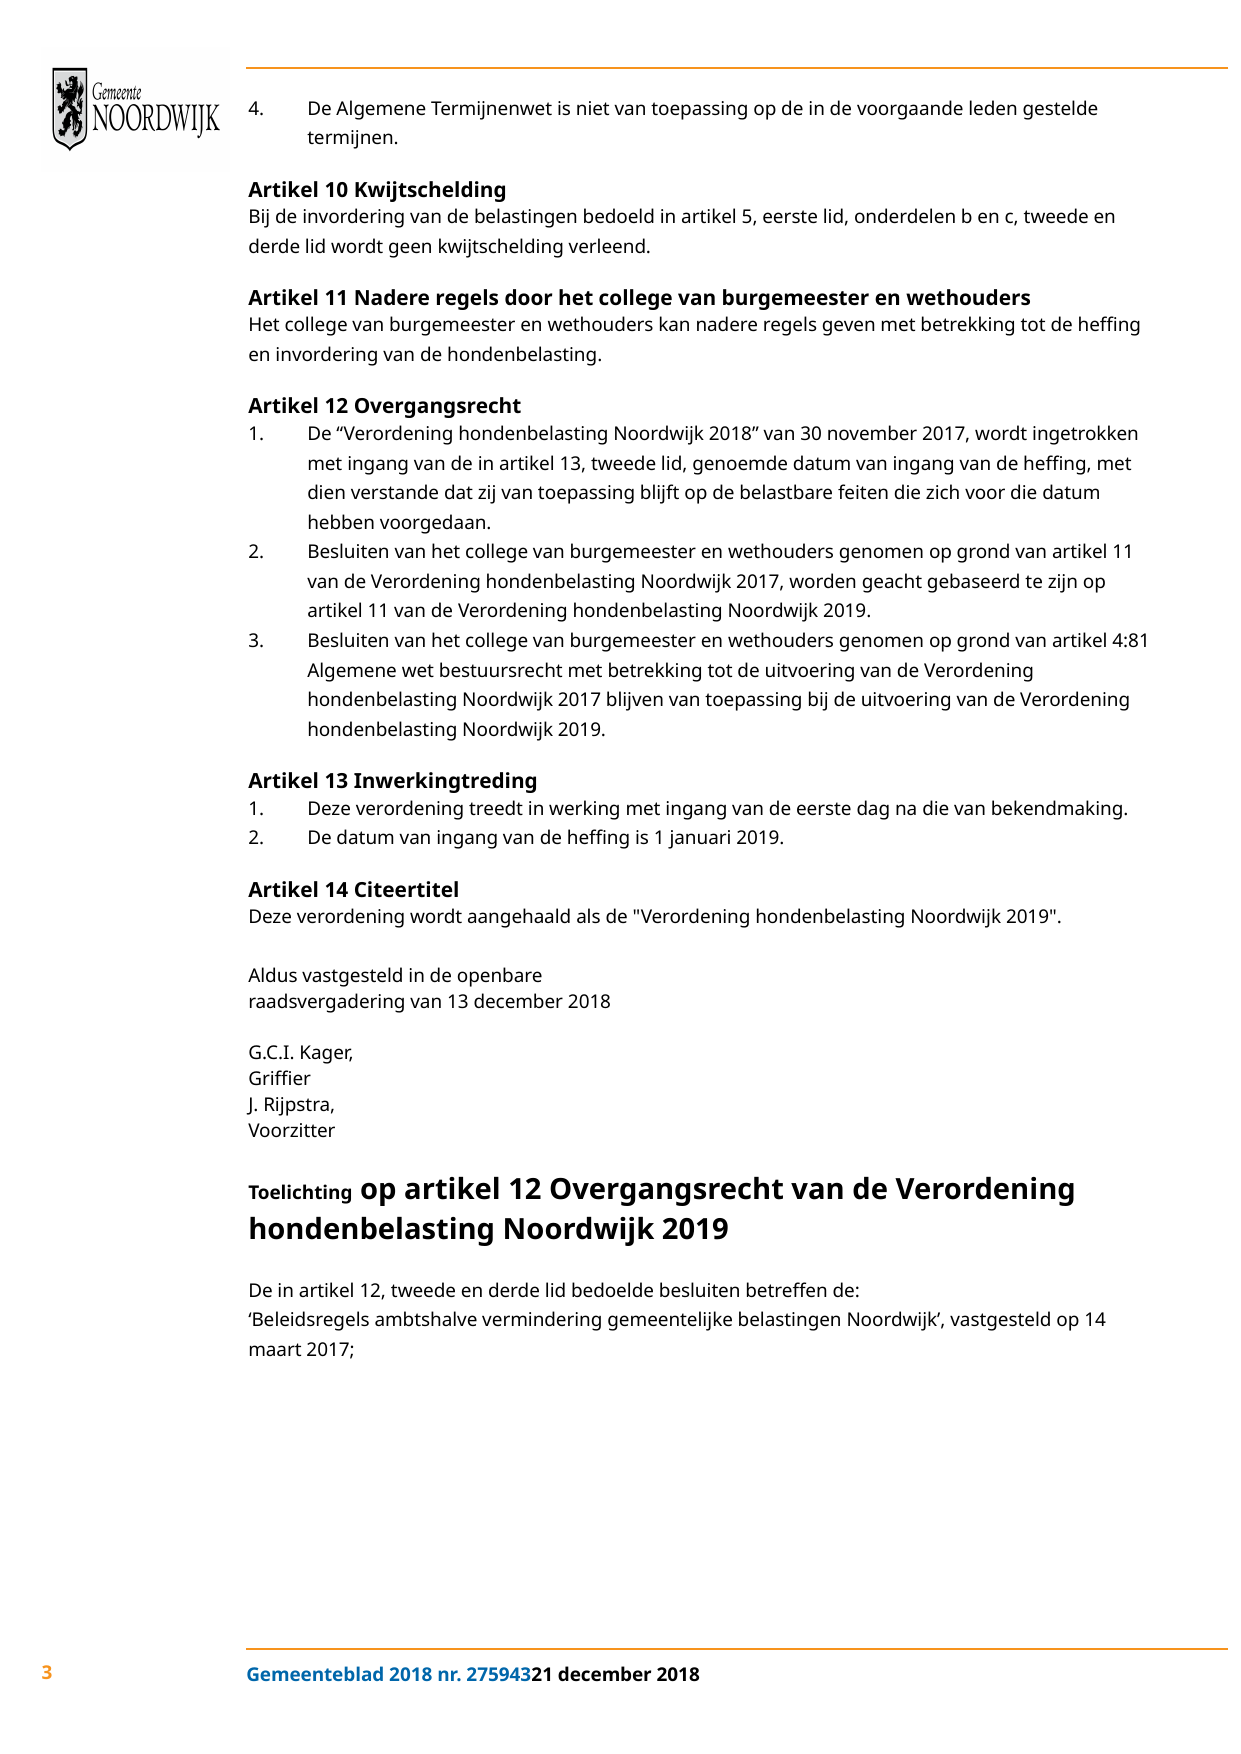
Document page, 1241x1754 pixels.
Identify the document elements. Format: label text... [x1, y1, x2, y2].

text J. Rijpstra, [248, 1091, 1152, 1117]
text Toelichting op artikel 12 Overgangsrecht van de Verordening hondenbelasting Noordwijk 2019 [248, 1168, 1152, 1248]
text Deze verordening wordt aangehaald als de "Verordening hondenbelasting Noordwijk 2019". [248, 903, 1152, 929]
text Artikel 12 Overgangsrecht [248, 392, 1152, 420]
list De datum van ingang van de heffing is 1 januari 2019. [248, 824, 1152, 850]
text G.C.I. Kager, [248, 1039, 1152, 1065]
text Het college van burgemeester en wethouders kan nadere regels geven met betrekking tot de heffing en invordering van de hondenbelasting. [248, 312, 1152, 367]
list Besluiten van het college van burgemeester en wethouders genomen op grond van artikel 11 van de Verordening hondenbelasting Noordwijk 2017, worden geacht gebaseerd te zijn op artikel 11 van de Verordening hondenbelasting Noordwijk 2019. [248, 538, 1152, 623]
text Artikel 14 Citeertitel [248, 875, 1152, 903]
picture [41, 47, 231, 172]
text Bij de invordering van de belastingen bedoeld in artikel 5, eerste lid, onderdelen b en c, tweede en derde lid wordt geen kwijtschelding verleend. [248, 203, 1152, 258]
text ‘Beleidsregels ambtshalve vermindering gemeentelijke belastingen Noordwijk’, vastgesteld op 14 maart 2017; [248, 1306, 1152, 1362]
text Voorzitter [248, 1117, 1152, 1142]
text Griffier [248, 1065, 1152, 1091]
list De “Verordening hondenbelasting Noordwijk 2018” van 30 november 2017, wordt ingetrokken met ingang van de in artikel 13, tweede lid, genoemde datum van ingang van de heffing, met dien verstande dat zij van toepassing blijft op de belastbare feiten die zich voor die datum hebben voorgedaan. [248, 420, 1152, 534]
list De Algemene Termijnenwet is niet van toepassing op de in de voorgaande leden gestelde termijnen. [248, 95, 1152, 150]
text Aldus vastgesteld in de openbare [248, 962, 1152, 988]
list Deze verordening treedt in werking met ingang van de eerste dag na die van bekendmaking. [248, 795, 1152, 821]
text raadsvergadering van 13 december 2018 [248, 988, 1152, 1014]
text Artikel 10 Kwijtschelding [248, 175, 1152, 203]
text De in artikel 12, tweede en derde lid bedoelde besluiten betreffen de: [248, 1277, 1152, 1302]
text Artikel 11 Nadere regels door het college van burgemeester en wethouders [248, 283, 1152, 312]
text Artikel 13 Inwerkingtreding [248, 766, 1152, 795]
list Besluiten van het college van burgemeester en wethouders genomen op grond van artikel 4:81 Algemene wet bestuursrecht met betrekking tot de uitvoering van de Verordening hondenbelasting Noordwijk 2017 blijven van toepassing bij de uitvoering van de Verordening hondenbelasting Noordwijk 2019. [248, 627, 1152, 742]
